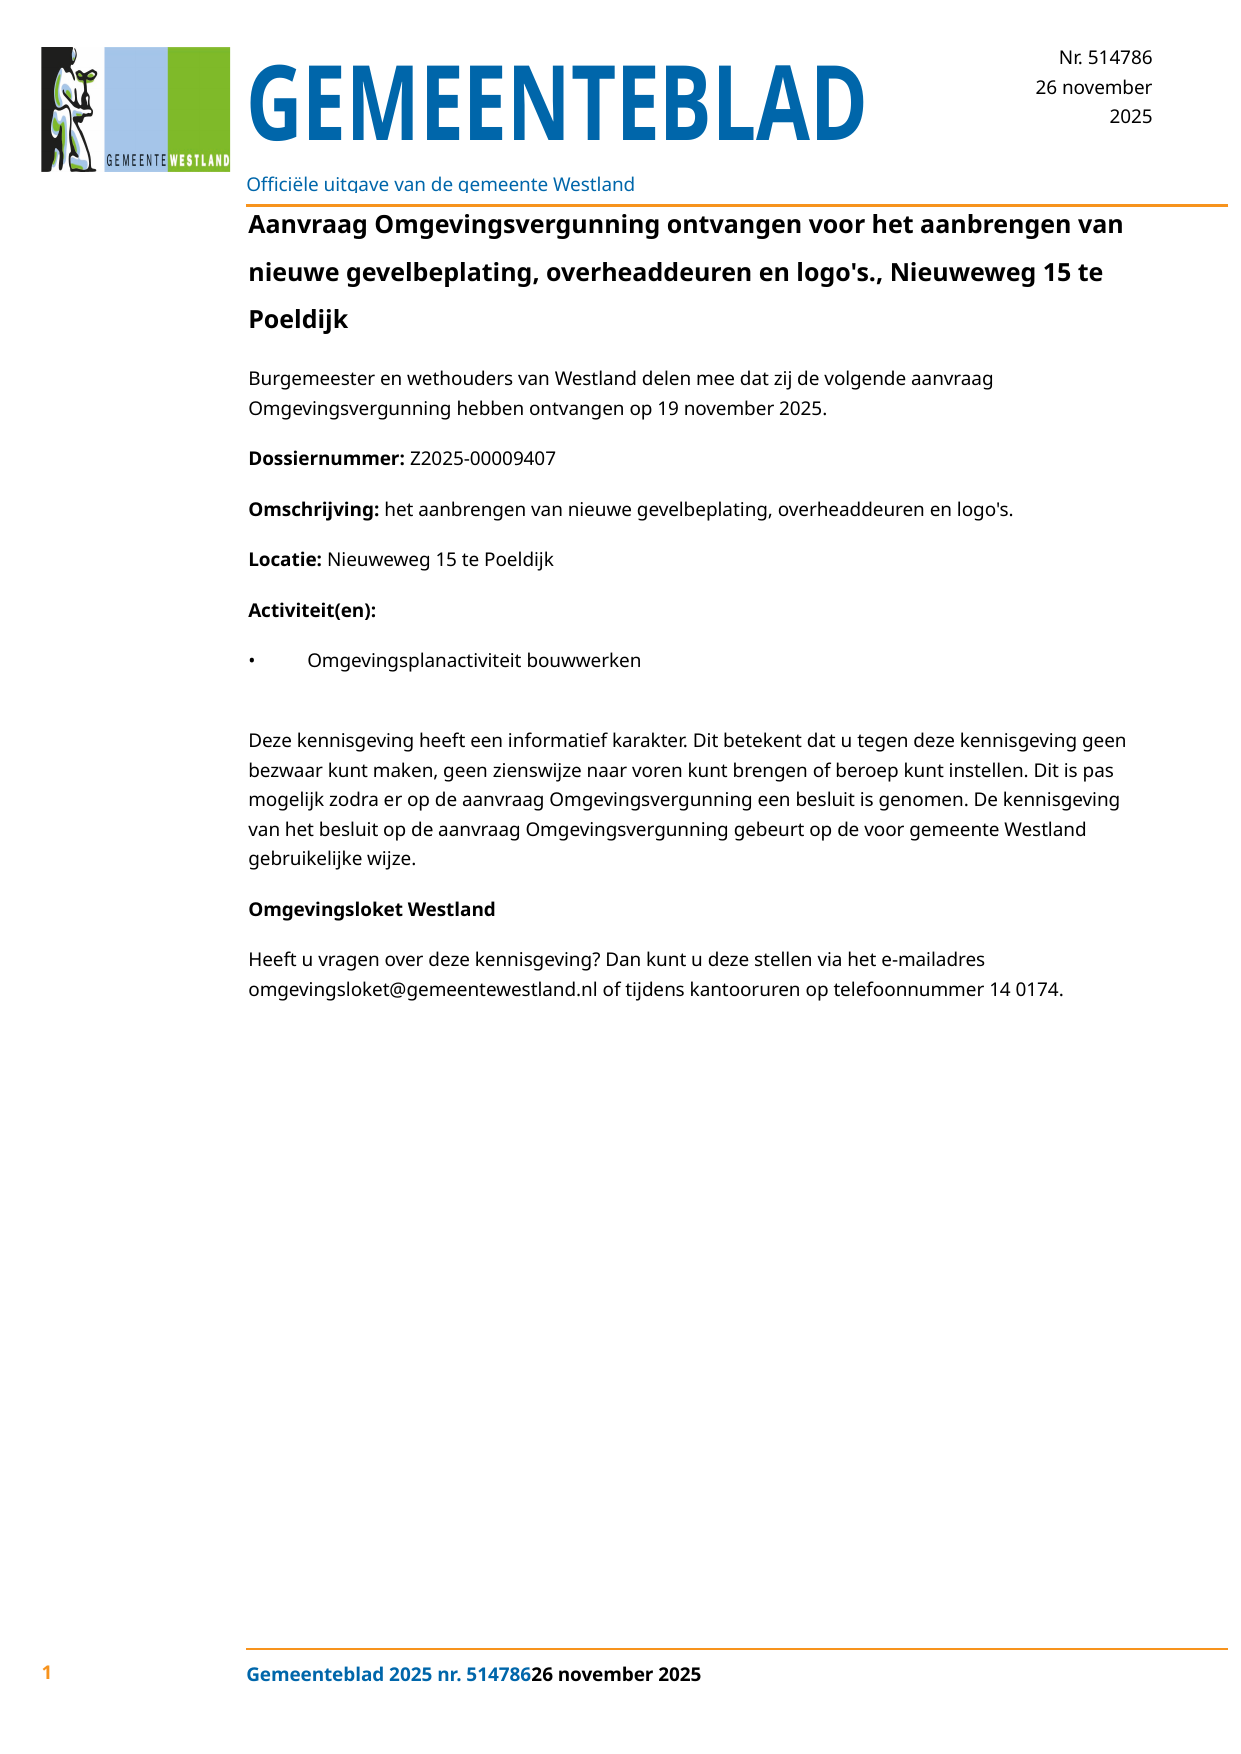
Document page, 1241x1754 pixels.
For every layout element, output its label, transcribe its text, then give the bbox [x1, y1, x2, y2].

text Omschrijving: het aanbrengen van nieuwe gevelbeplating, overheaddeuren en logo's. [248, 496, 1152, 522]
text Activiteit(en): [248, 597, 1152, 622]
text Heeft u vragen over deze kennisgeving? Dan kunt u deze stellen via het e-mailadres omgevingsloket@gemeentewestland.nl of tijdens kantooruren op telefoonnummer 14 0174. [248, 946, 1152, 1002]
list Omgevingsplanactiviteit bouwwerken [248, 647, 1152, 673]
text Omgevingsloket Westland [248, 896, 1152, 922]
text Dossiernummer: Z2025-00009407 [248, 446, 1152, 471]
picture [41, 47, 231, 172]
text Locatie: Nieuweweg 15 te Poeldijk [248, 546, 1152, 572]
text Deze kennisgeving heeft een informatief karakter. Dit betekent dat u tegen deze kennisgeving geen bezwaar kunt maken, geen zienswijze naar voren kunt brengen of beroep kunt instellen. Dit is pas mogelijk zodra er op de aanvraag Omgevingsvergunning een besluit is genomen. De kennisgeving van het besluit op de aanvraag Omgevingsvergunning gebeurt op de voor gemeente Westland gebruikelijke wijze. [248, 727, 1152, 871]
text Aanvraag Omgevingsvergunning ontvangen voor het aanbrengen van nieuwe gevelbeplating, overheaddeuren en logo's., Nieuweweg 15 te Poeldijk [248, 207, 1152, 336]
text Burgemeester en wethouders van Westland delen mee dat zij de volgende aanvraag Omgevingsvergunning hebben ontvangen op 19 november 2025. [248, 366, 1152, 421]
